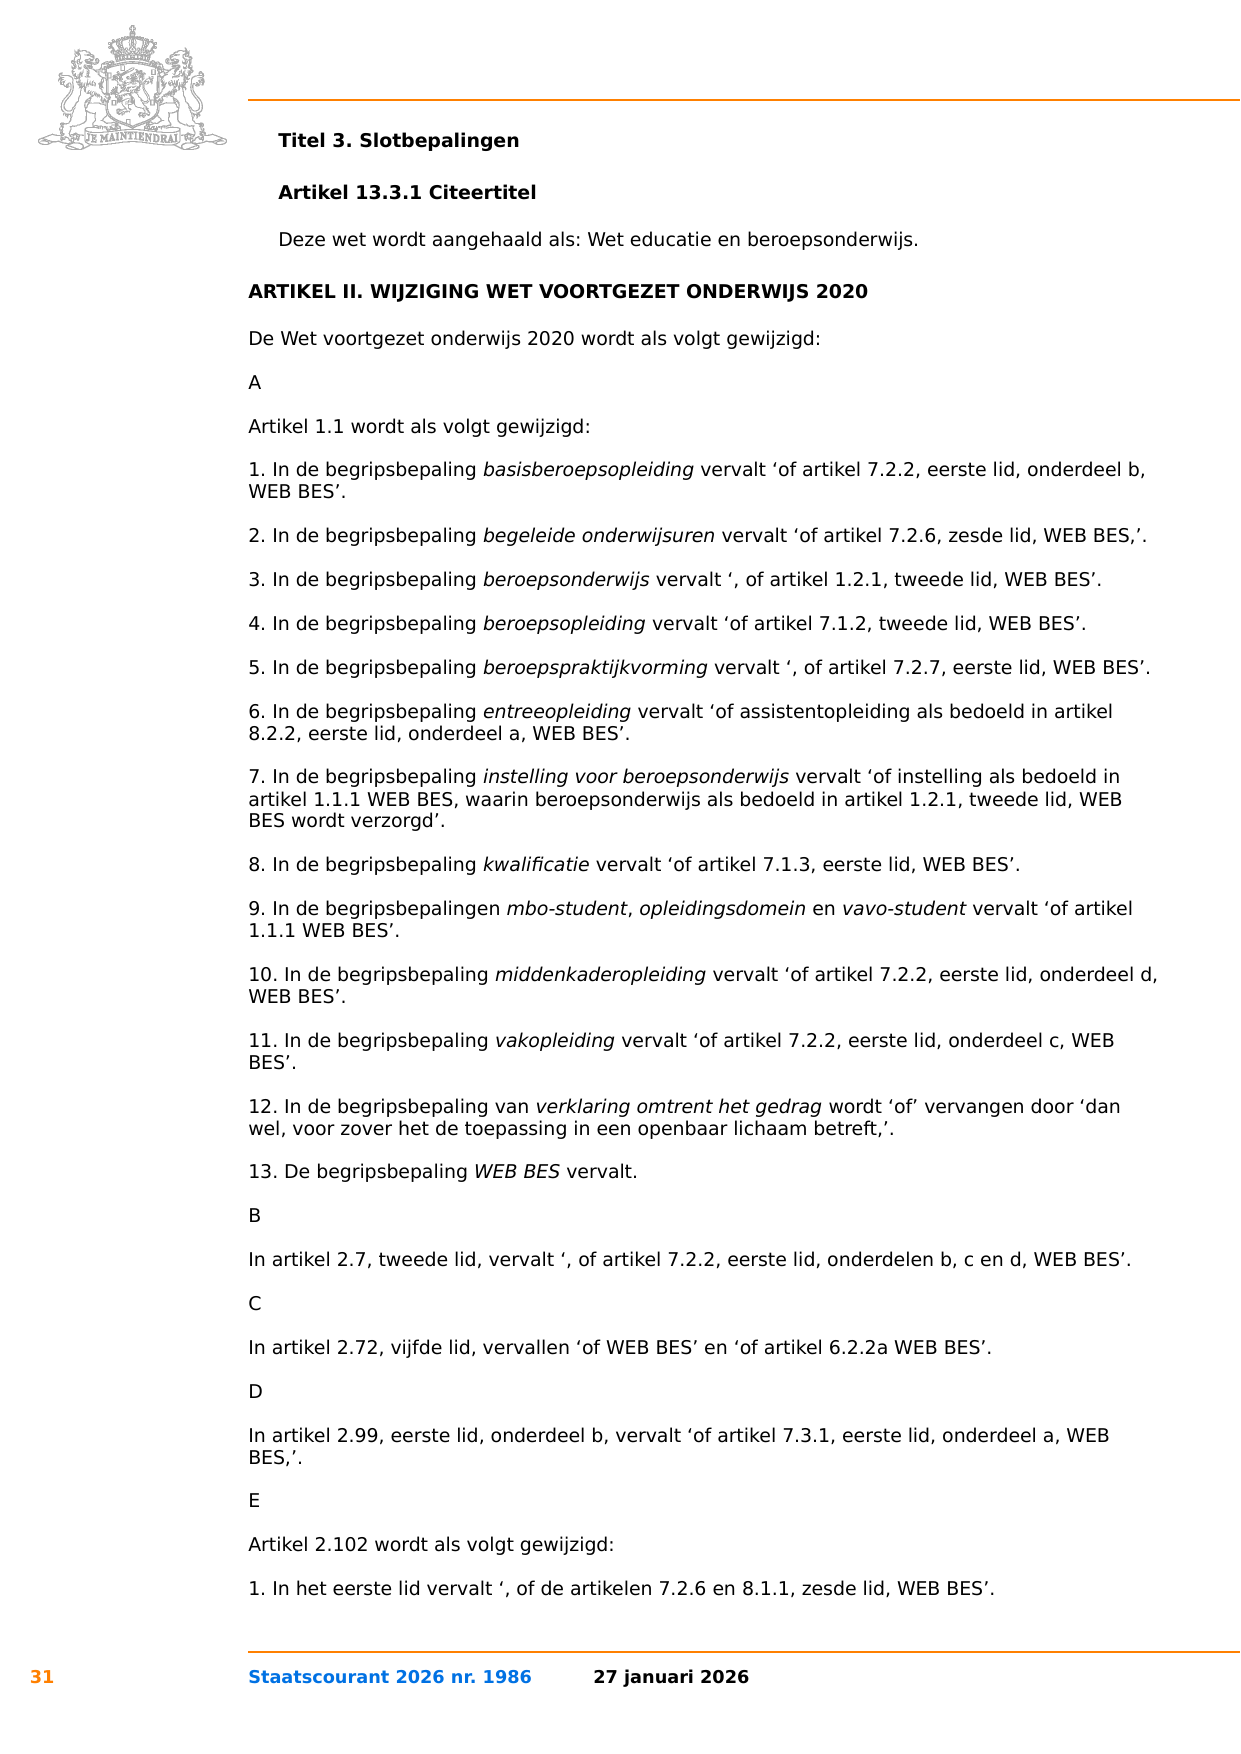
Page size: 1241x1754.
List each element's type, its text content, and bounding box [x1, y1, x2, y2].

text 6. In de begripsbepaling entreeopleiding vervalt ‘of assistentopleiding als bedoeld in artikel 8.2.2, eerste lid, onderdeel a, WEB BES’. [248, 701, 1163, 744]
text In artikel 2.7, tweede lid, vervalt ‘, of artikel 7.2.2, eerste lid, onderdelen b, c en d, WEB BES’. [248, 1249, 1163, 1271]
text B [248, 1205, 1163, 1227]
subtitle Artikel 13.3.1 Citeertitel [278, 182, 1163, 204]
text A [248, 372, 1163, 394]
text 8. In de begripsbepaling kwalificatie vervalt ‘of artikel 7.1.3, eerste lid, WEB BES’. [248, 854, 1163, 876]
text 10. In de begripsbepaling middenkaderopleiding vervalt ‘of artikel 7.2.2, eerste lid, onderdeel d, WEB BES’. [248, 964, 1163, 1008]
text Artikel 1.1 wordt als volgt gewijzigd: [248, 416, 1163, 437]
text E [248, 1490, 1163, 1512]
text 5. In de begripsbepaling beroepspraktijkvorming vervalt ‘, of artikel 7.2.7, eerste lid, WEB BES’. [248, 657, 1163, 679]
text 1. In de begripsbepaling basisberoepsopleiding vervalt ‘of artikel 7.2.2, eerste lid, onderdeel b, WEB BES’. [248, 459, 1163, 503]
text In artikel 2.72, vijfde lid, vervallen ‘of WEB BES’ en ‘of artikel 6.2.2a WEB BES’. [248, 1337, 1163, 1359]
text 4. In de begripsbepaling beroepsopleiding vervalt ‘of artikel 7.1.2, tweede lid, WEB BES’. [248, 613, 1163, 635]
subtitle Titel 3. Slotbepalingen [278, 130, 1163, 152]
text Artikel 2.102 wordt als volgt gewijzigd: [248, 1534, 1163, 1556]
text C [248, 1293, 1163, 1315]
text 3. In de begripsbepaling beroepsonderwijs vervalt ‘, of artikel 1.2.1, tweede lid, WEB BES’. [248, 569, 1163, 591]
text 13. De begripsbepaling WEB BES vervalt. [248, 1161, 1163, 1183]
text 9. In de begripsbepalingen mbo-student, opleidingsdomein en vavo-student vervalt ‘of artikel 1.1.1 WEB BES’. [248, 898, 1163, 942]
text Deze wet wordt aangehaald als: Wet educatie en beroepsonderwijs. [278, 229, 1163, 251]
text 7. In de begripsbepaling instelling voor beroepsonderwijs vervalt ‘of instelling als bedoeld in artikel 1.1.1 WEB BES, waarin beroepsonderwijs als bedoeld in artikel 1.2.1, tweede lid, WEB BES wordt verzorgd’. [248, 766, 1163, 832]
picture [38, 25, 227, 150]
text D [248, 1381, 1163, 1403]
text De Wet voortgezet onderwijs 2020 wordt als volgt gewijzigd: [248, 328, 1163, 350]
text In artikel 2.99, eerste lid, onderdeel b, vervalt ‘of artikel 7.3.1, eerste lid, onderdeel a, WEB BES,’. [248, 1424, 1163, 1468]
text 2. In de begripsbepaling begeleide onderwijsuren vervalt ‘of artikel 7.2.6, zesde lid, WEB BES,’. [248, 525, 1163, 547]
text 11. In de begripsbepaling vakopleiding vervalt ‘of artikel 7.2.2, eerste lid, onderdeel c, WEB BES’. [248, 1030, 1163, 1074]
subtitle ARTIKEL II. WIJZIGING WET VOORTGEZET ONDERWIJS 2020 [248, 281, 1163, 303]
text 1. In het eerste lid vervalt ‘, of de artikelen 7.2.6 en 8.1.1, zesde lid, WEB BES’. [248, 1578, 1163, 1600]
text 12. In de begripsbepaling van verklaring omtrent het gedrag wordt ‘of’ vervangen door ‘dan wel, voor zover het de toepassing in een openbaar lichaam betreft,’. [248, 1096, 1163, 1139]
